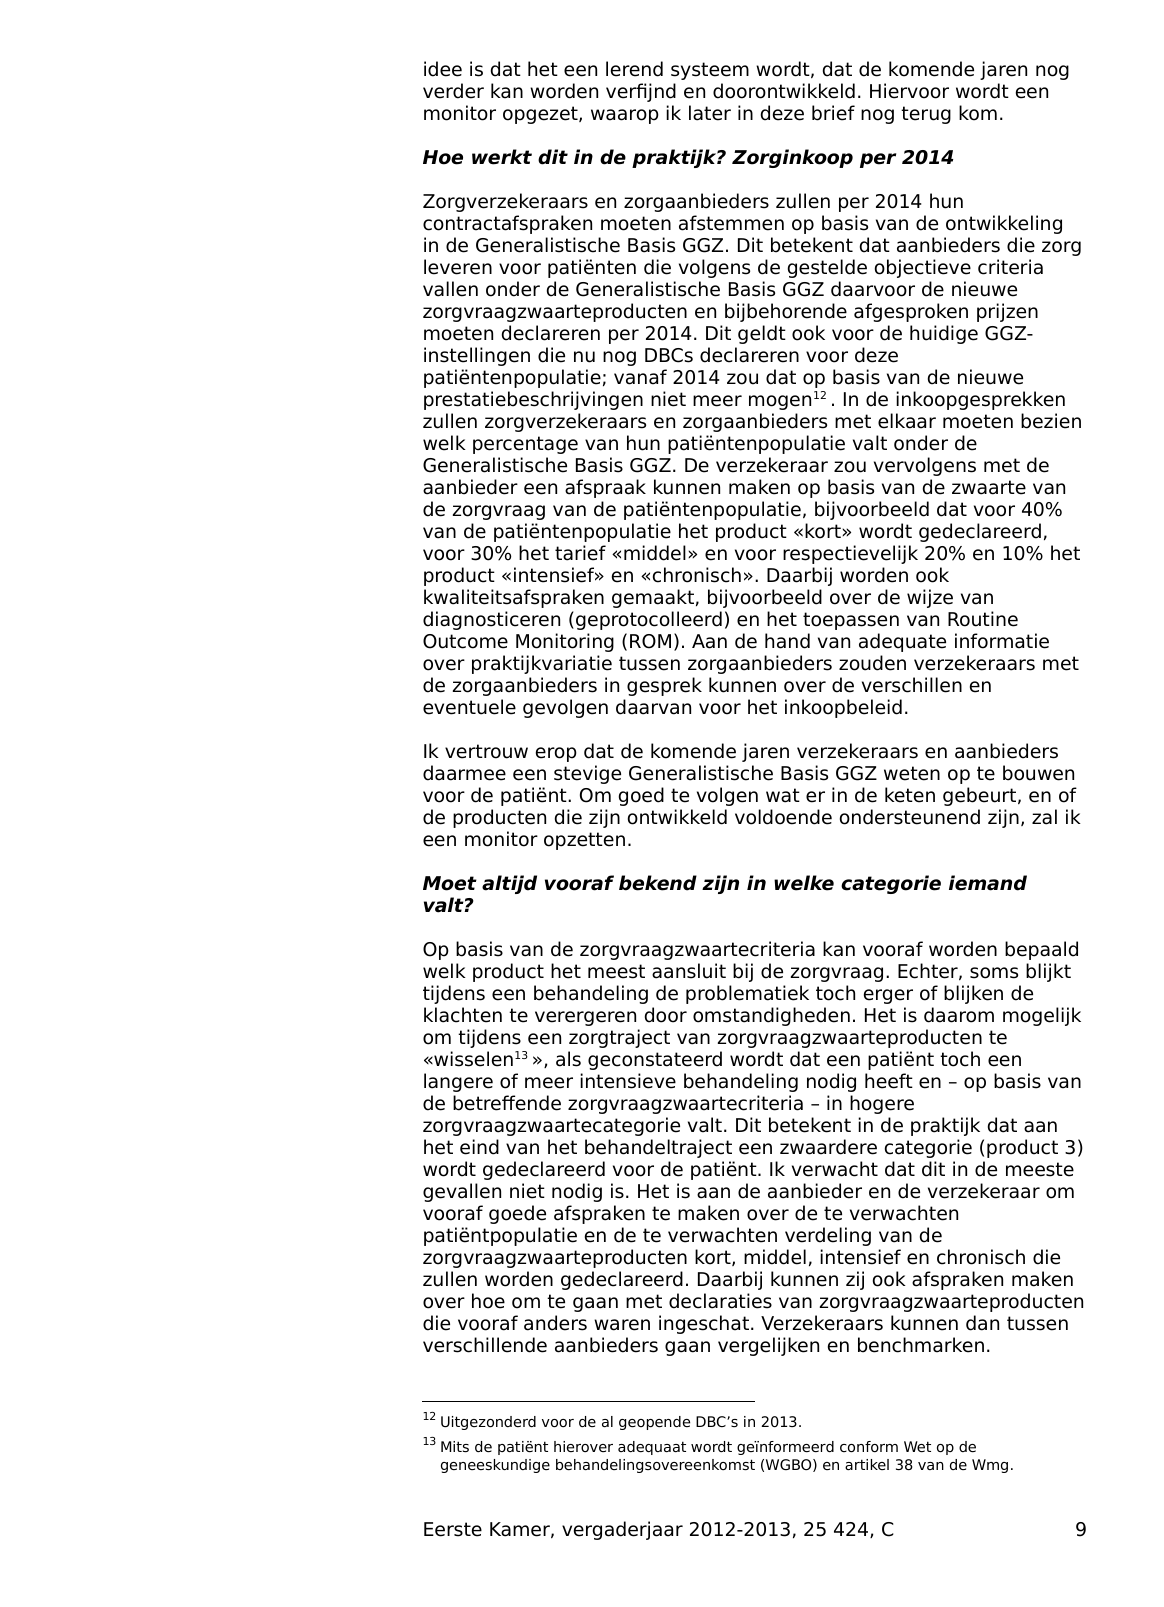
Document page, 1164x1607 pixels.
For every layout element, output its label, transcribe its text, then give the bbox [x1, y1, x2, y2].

text Mits de patiënt hierover adequaat wordt geïnformeerd conform Wet op de geneeskundige behandelingsovereenkomst (WGBO) en artikel 38 van de Wmg. [422, 1435, 1087, 1474]
subtitle Hoe werkt dit in de praktijk? Zorginkoop per 2014 [422, 147, 1087, 169]
subtitle Moet altijd vooraf bekend zijn in welke categorie iemand valt? [422, 873, 1087, 917]
text Op basis van de zorgvraagzwaartecriteria kan vooraf worden bepaald welk product het meest aansluit bij de zorgvraag. Echter, soms blijkt tijdens een behandeling de problematiek toch erger of blijken de klachten te verergeren door omstandigheden. Het is daarom mogelijk om tijdens een zorgtraject van zorgvraagzwaarteproducten te «wisselen», als geconstateerd wordt dat een patiënt toch een langere of meer intensieve behandeling nodig heeft en – op basis van de betreffende zorgvraagzwaartecriteria – in hogere zorgvraagzwaartecategorie valt. Dit betekent in de praktijk dat aan het eind van het behandeltraject een zwaardere categorie (product 3) wordt gedeclareerd voor de patiënt. Ik verwacht dat dit in de meeste gevallen niet nodig is. Het is aan de aanbieder en de verzekeraar om vooraf goede afspraken te maken over de te verwachten patiëntpopulatie en de te verwachten verdeling van de zorgvraagzwaarteproducten kort, middel, intensief en chronisch die zullen worden gedeclareerd. Daarbij kunnen zij ook afspraken maken over hoe om te gaan met declaraties van zorgvraagzwaarteproducten die vooraf anders waren ingeschat. Verzekeraars kunnen dan tussen verschillende aanbieders gaan vergelijken en benchmarken. [422, 939, 1087, 1357]
text Ik vertrouw erop dat de komende jaren verzekeraars en aanbieders daarmee een stevige Generalistische Basis GGZ weten op te bouwen voor de patiënt. Om goed te volgen wat er in de keten gebeurt, en of de producten die zijn ontwikkeld voldoende ondersteunend zijn, zal ik een monitor opzetten. [422, 741, 1087, 851]
text idee is dat het een lerend systeem wordt, dat de komende jaren nog verder kan worden verfijnd en doorontwikkeld. Hiervoor wordt een monitor opgezet, waarop ik later in deze brief nog terug kom. [422, 59, 1087, 125]
text Uitgezonderd voor de al geopende DBC’s in 2013. [422, 1410, 1087, 1432]
text Zorgverzekeraars en zorgaanbieders zullen per 2014 hun contractafspraken moeten afstemmen op basis van de ontwikkeling in de Generalistische Basis GGZ. Dit betekent dat aanbieders die zorg leveren voor patiënten die volgens de gestelde objectieve criteria vallen onder de Generalistische Basis GGZ daarvoor de nieuwe zorgvraagzwaarteproducten en bijbehorende afgesproken prijzen moeten declareren per 2014. Dit geldt ook voor de huidige GGZ-instellingen die nu nog DBCs declareren voor deze patiëntenpopulatie; vanaf 2014 zou dat op basis van de nieuwe prestatiebeschrijvingen niet meer mogen. In de inkoopgesprekken zullen zorgverzekeraars en zorgaanbieders met elkaar moeten bezien welk percentage van hun patiëntenpopulatie valt onder de Generalistische Basis GGZ. De verzekeraar zou vervolgens met de aanbieder een afspraak kunnen maken op basis van de zwaarte van de zorgvraag van de patiëntenpopulatie, bijvoorbeeld dat voor 40% van de patiëntenpopulatie het product «kort» wordt gedeclareerd, voor 30% het tarief «middel» en voor respectievelijk 20% en 10% het product «intensief» en «chronisch». Daarbij worden ook kwaliteitsafspraken gemaakt, bijvoorbeeld over de wijze van diagnosticeren (geprotocolleerd) en het toepassen van Routine Outcome Monitoring (ROM). Aan de hand van adequate informatie over praktijkvariatie tussen zorgaanbieders zouden verzekeraars met de zorgaanbieders in gesprek kunnen over de verschillen en eventuele gevolgen daarvan voor het inkoopbeleid. [422, 191, 1087, 719]
